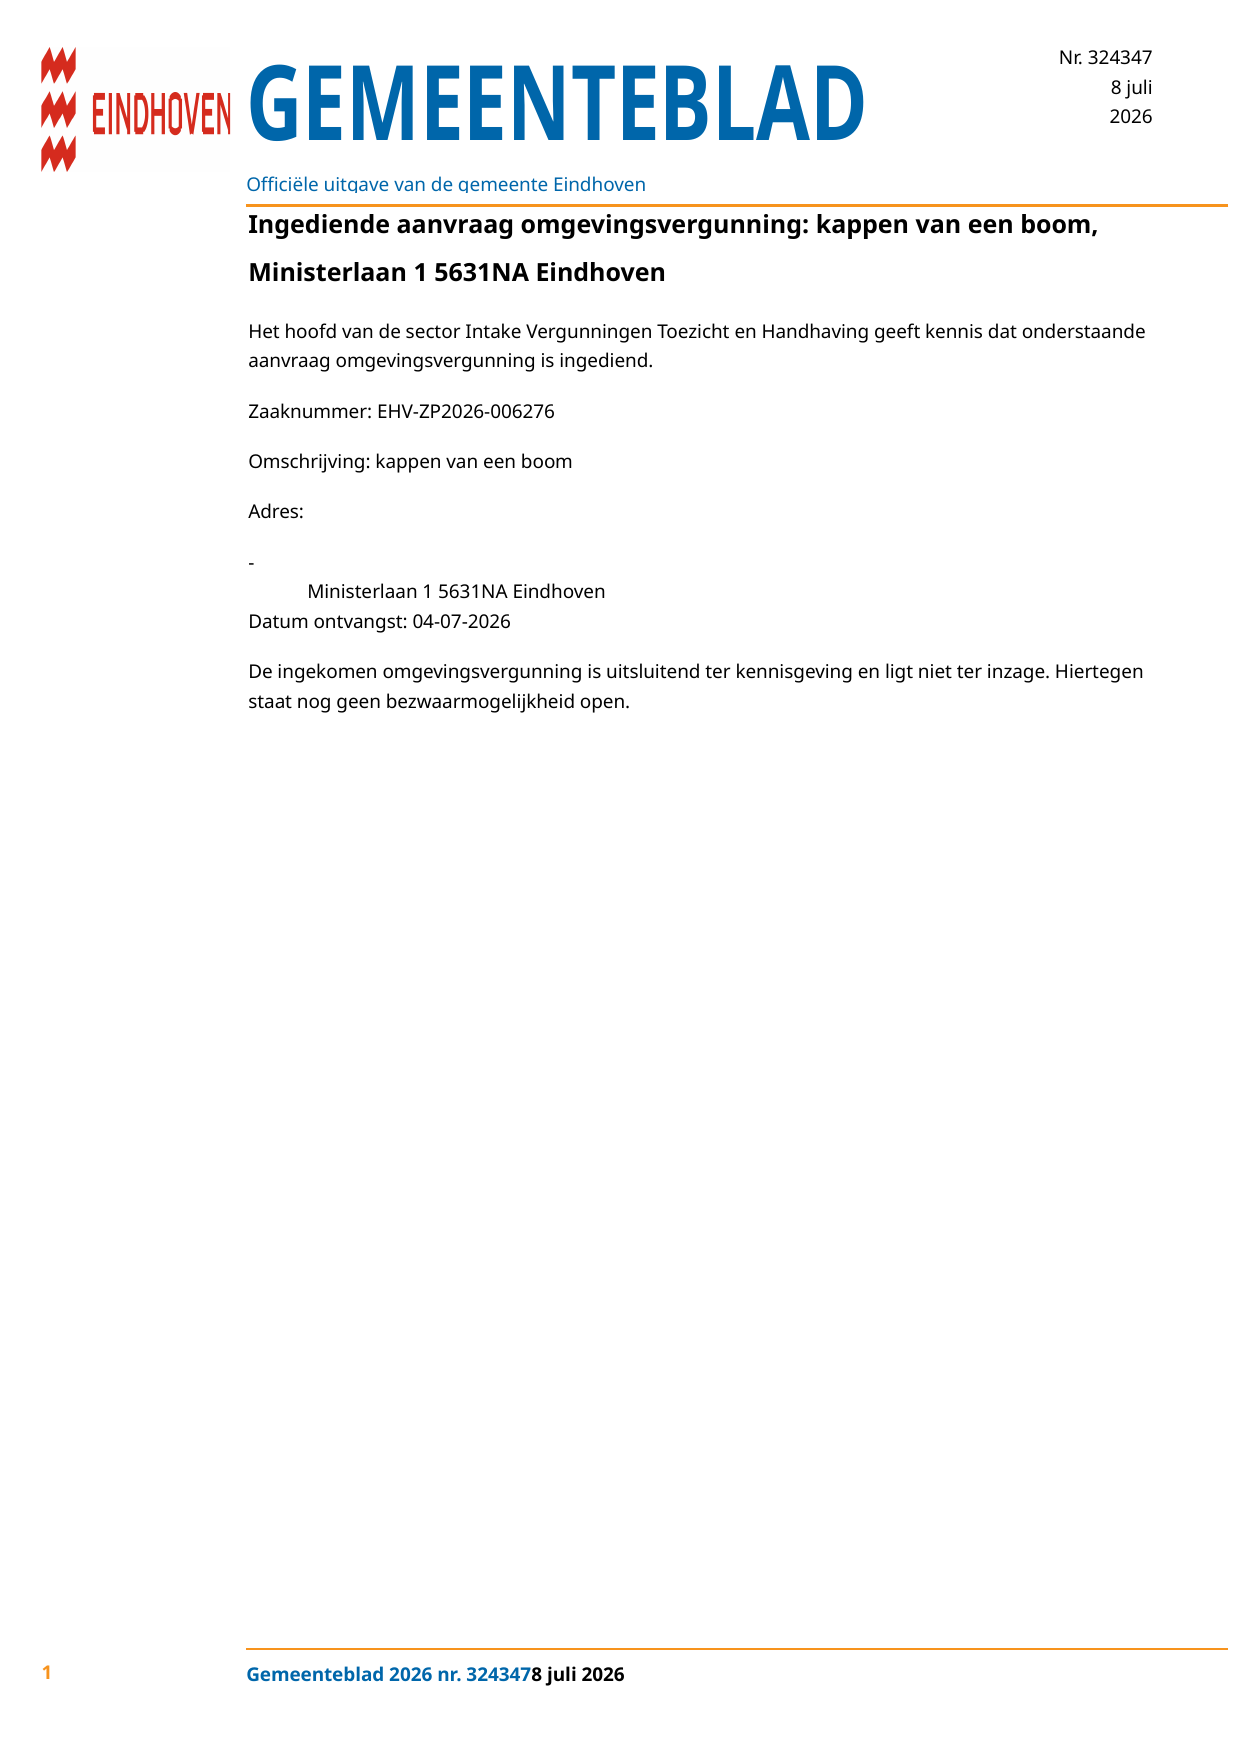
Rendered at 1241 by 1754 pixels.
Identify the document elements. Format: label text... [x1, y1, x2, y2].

text Adres: [248, 499, 1152, 524]
text Datum ontvangst: 04-07-2026 [248, 608, 1152, 634]
list Ministerlaan 1 5631NA Eindhoven [248, 579, 1152, 604]
text Ingediende aanvraag omgevingsvergunning: kappen van een boom, Ministerlaan 1 5631NA Eindhoven [248, 207, 1152, 288]
text Zaaknummer: EHV-ZP2026-006276 [248, 398, 1152, 424]
text Omschrijving: kappen van een boom [248, 448, 1152, 474]
text Het hoofd van de sector Intake Vergunningen Toezicht en Handhaving geeft kennis dat onderstaande aanvraag omgevingsvergunning is ingediend. [248, 318, 1152, 373]
text De ingekomen omgevingsvergunning is uitsluitend ter kennisgeving en ligt niet ter inzage. Hiertegen staat nog geen bezwaarmogelijkheid open. [248, 659, 1152, 714]
picture [41, 47, 231, 172]
